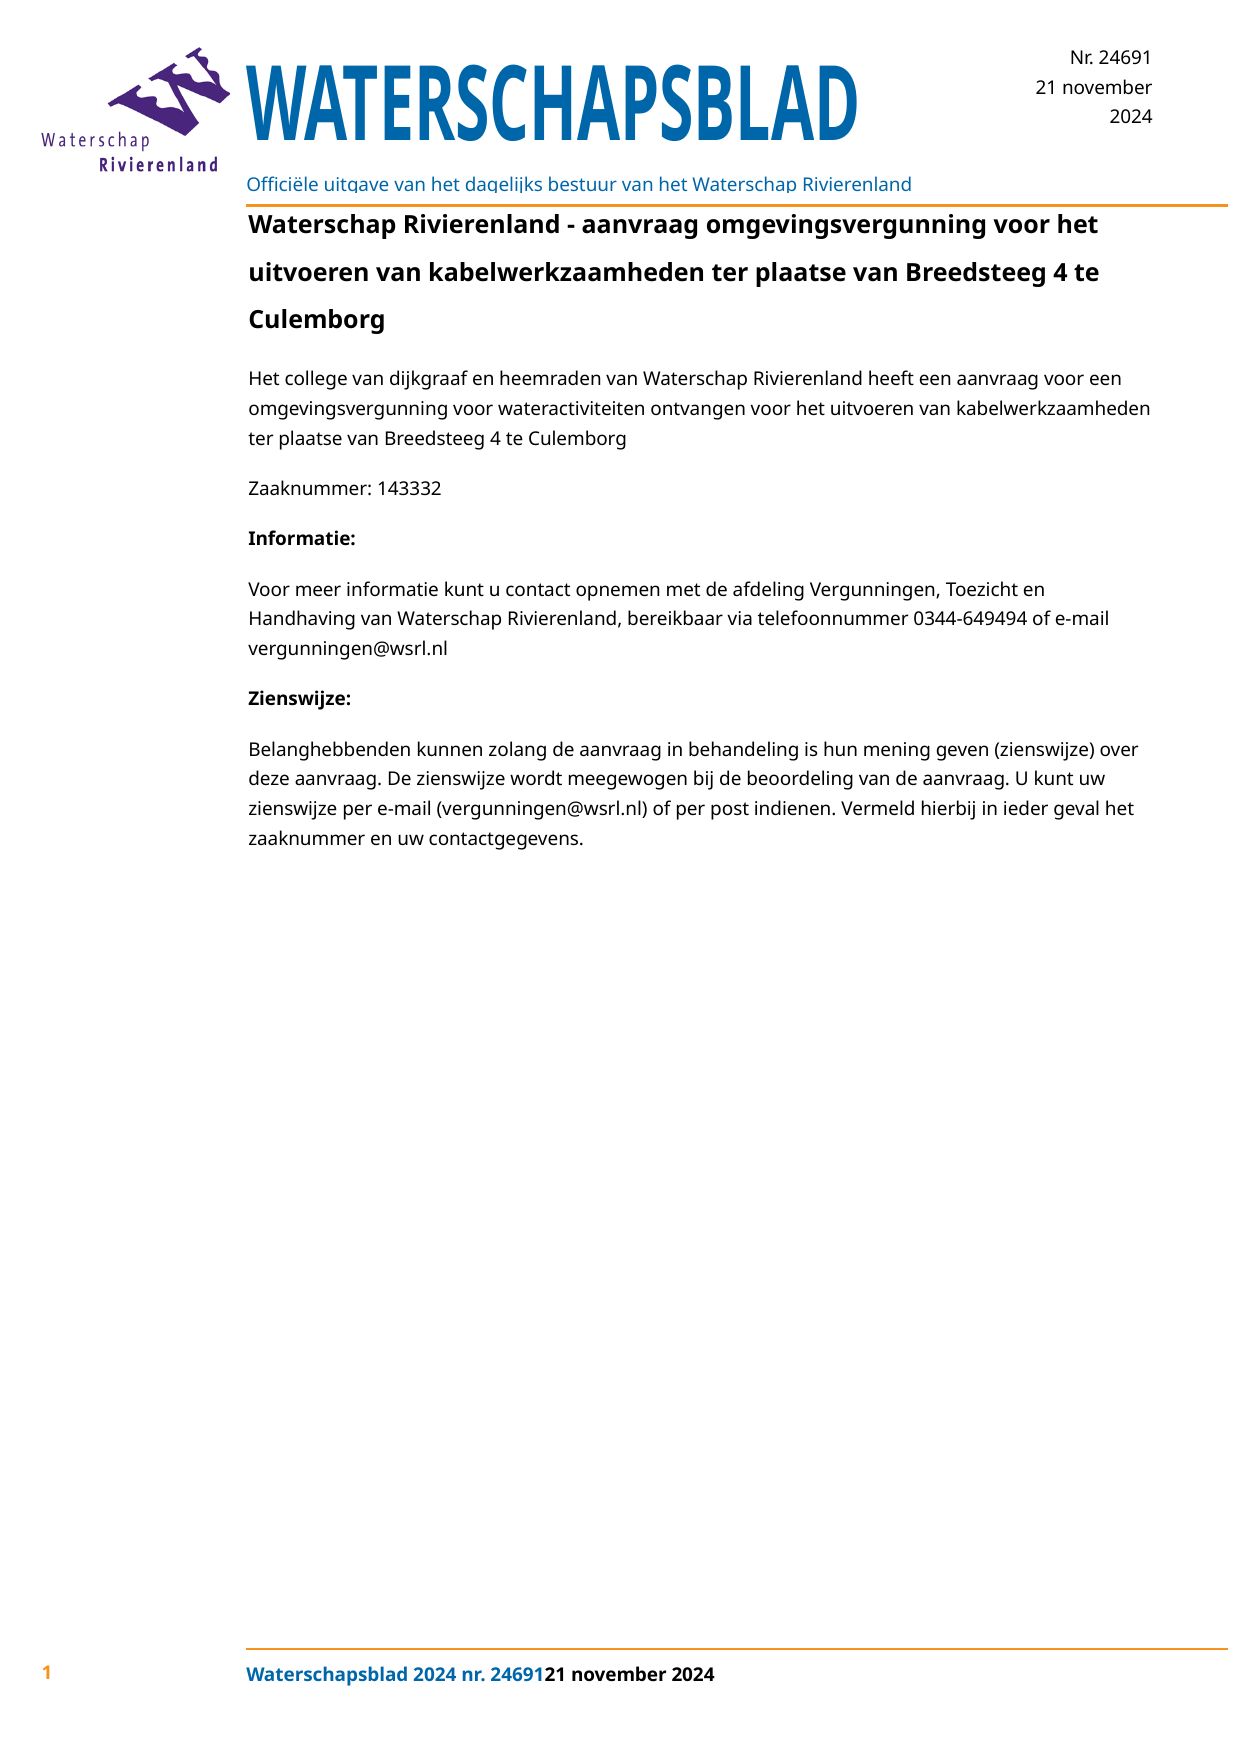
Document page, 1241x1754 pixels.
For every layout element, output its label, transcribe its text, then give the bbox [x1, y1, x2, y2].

text Het college van dijkgraaf en heemraden van Waterschap Rivierenland heeft een aanvraag voor een omgevingsvergunning voor wateractiviteiten ontvangen voor het uitvoeren van kabelwerkzaamheden ter plaatse van Breedsteeg 4 te Culemborg [248, 366, 1152, 450]
text Belanghebbenden kunnen zolang de aanvraag in behandeling is hun mening geven (zienswijze) over deze aanvraag. De zienswijze wordt meegewogen bij de beoordeling van de aanvraag. U kunt uw zienswijze per e-mail (vergunningen@wsrl.nl) of per post indienen. Vermeld hierbij in ieder geval het zaaknummer en uw contactgegevens. [248, 736, 1152, 850]
picture [41, 47, 231, 172]
text Waterschap Rivierenland - aanvraag omgevingsvergunning voor het uitvoeren van kabelwerkzaamheden ter plaatse van Breedsteeg 4 te Culemborg [248, 207, 1152, 336]
text Voor meer informatie kunt u contact opnemen met de afdeling Vergunningen, Toezicht en Handhaving van Waterschap Rivierenland, bereikbaar via telefoonnummer 0344-649494 of e-mail vergunningen@wsrl.nl [248, 576, 1152, 661]
text Zaaknummer: 143332 [248, 475, 1152, 501]
text Informatie: [248, 526, 1152, 551]
text Zienswijze: [248, 686, 1152, 711]
